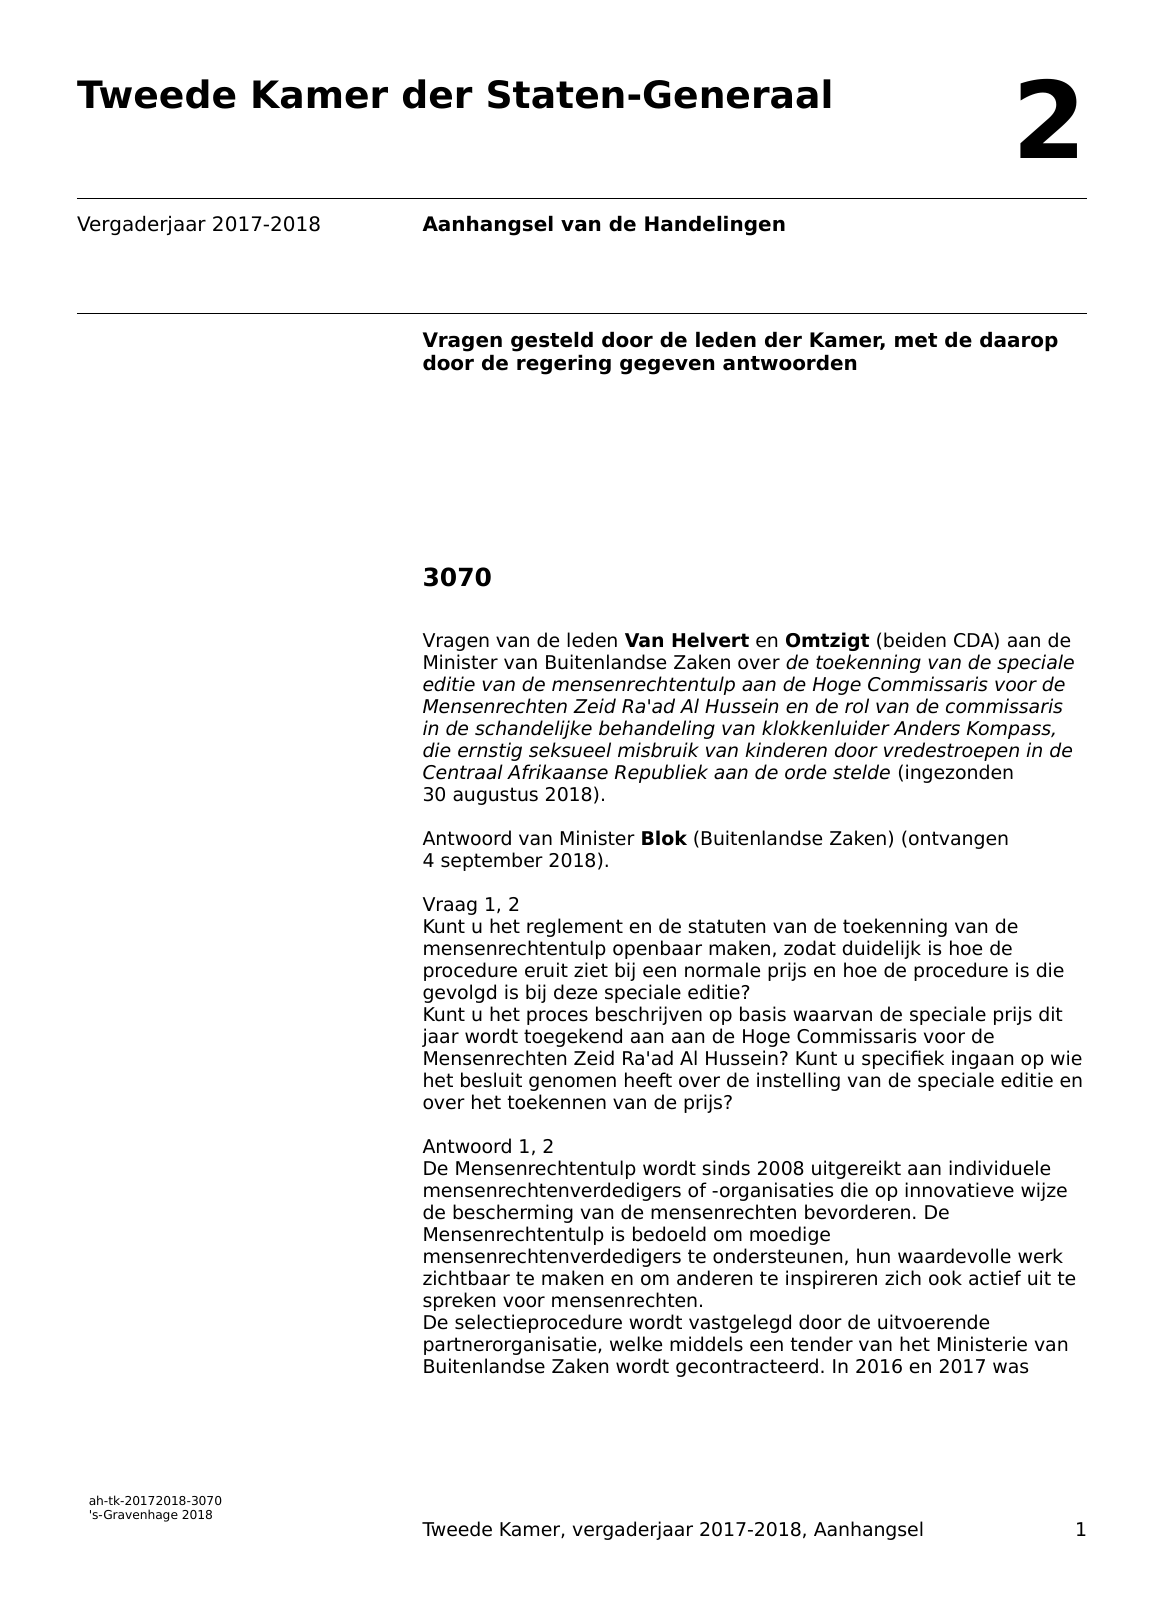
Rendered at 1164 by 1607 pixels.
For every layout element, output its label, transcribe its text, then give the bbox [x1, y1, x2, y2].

text Antwoord 1, 2 [422, 1136, 1087, 1158]
table_header 2 [886, 59, 1087, 198]
text 3070 [422, 563, 1087, 592]
table_cell [77, 314, 422, 375]
text Vraag 1, 2 [422, 894, 1087, 916]
table_cell Vragen gesteld door de leden der Kamer, met de daarop door de regering gegeven antwoorden [422, 314, 1087, 375]
table_cell Vergaderjaar 2017-2018 [77, 199, 422, 313]
text Antwoord van Minister Blok (Buitenlandse Zaken) (ontvangen 4 september 2018). [422, 828, 1087, 872]
text De selectieprocedure wordt vastgelegd door de uitvoerende partnerorganisatie, welke middels een tender van het Ministerie van Buitenlandse Zaken wordt gecontracteerd. In 2016 en 2017 was [422, 1312, 1087, 1378]
table_cell Aanhangsel van de Handelingen [422, 199, 1087, 313]
text Kunt u het proces beschrijven op basis waarvan de speciale prijs dit jaar wordt toegekend aan aan de Hoge Commissaris voor de Mensenrechten Zeid Ra'ad Al Hussein? Kunt u specifiek ingaan op wie het besluit genomen heeft over de instelling van de speciale editie en over het toekennen van de prijs? [422, 1004, 1087, 1114]
text De Mensenrechtentulp wordt sinds 2008 uitgereikt aan individuele mensenrechtenverdedigers of -organisaties die op innovatieve wijze de bescherming van de mensenrechten bevorderen. De Mensenrechtentulp is bedoeld om moedige mensenrechtenverdedigers te ondersteunen, hun waardevolle werk zichtbaar te maken en om anderen te inspireren zich ook actief uit te spreken voor mensenrechten. [422, 1158, 1087, 1312]
text Kunt u het reglement en de statuten van de toekenning van de mensenrechtentulp openbaar maken, zodat duidelijk is hoe de procedure eruit ziet bij een normale prijs en hoe de procedure is die gevolgd is bij deze speciale editie? [422, 916, 1087, 1004]
text Vragen van de leden Van Helvert en Omtzigt (beiden CDA) aan de Minister van Buitenlandse Zaken over de toekenning van de speciale editie van de mensenrechtentulp aan de Hoge Commissaris voor de Mensenrechten Zeid Ra'ad Al Hussein en de rol van de commissaris in de schandelijke behandeling van klokkenluider Anders Kompass, die ernstig seksueel misbruik van kinderen door vredestroepen in de Centraal Afrikaanse Republiek aan de orde stelde (ingezonden 30 augustus 2018). [422, 630, 1087, 806]
text 's-Gravenhage 2018 [88, 1508, 323, 1522]
text ah-tk-20172018-3070 [88, 1494, 323, 1508]
table_header Tweede Kamer der Staten-Generaal [77, 59, 886, 198]
